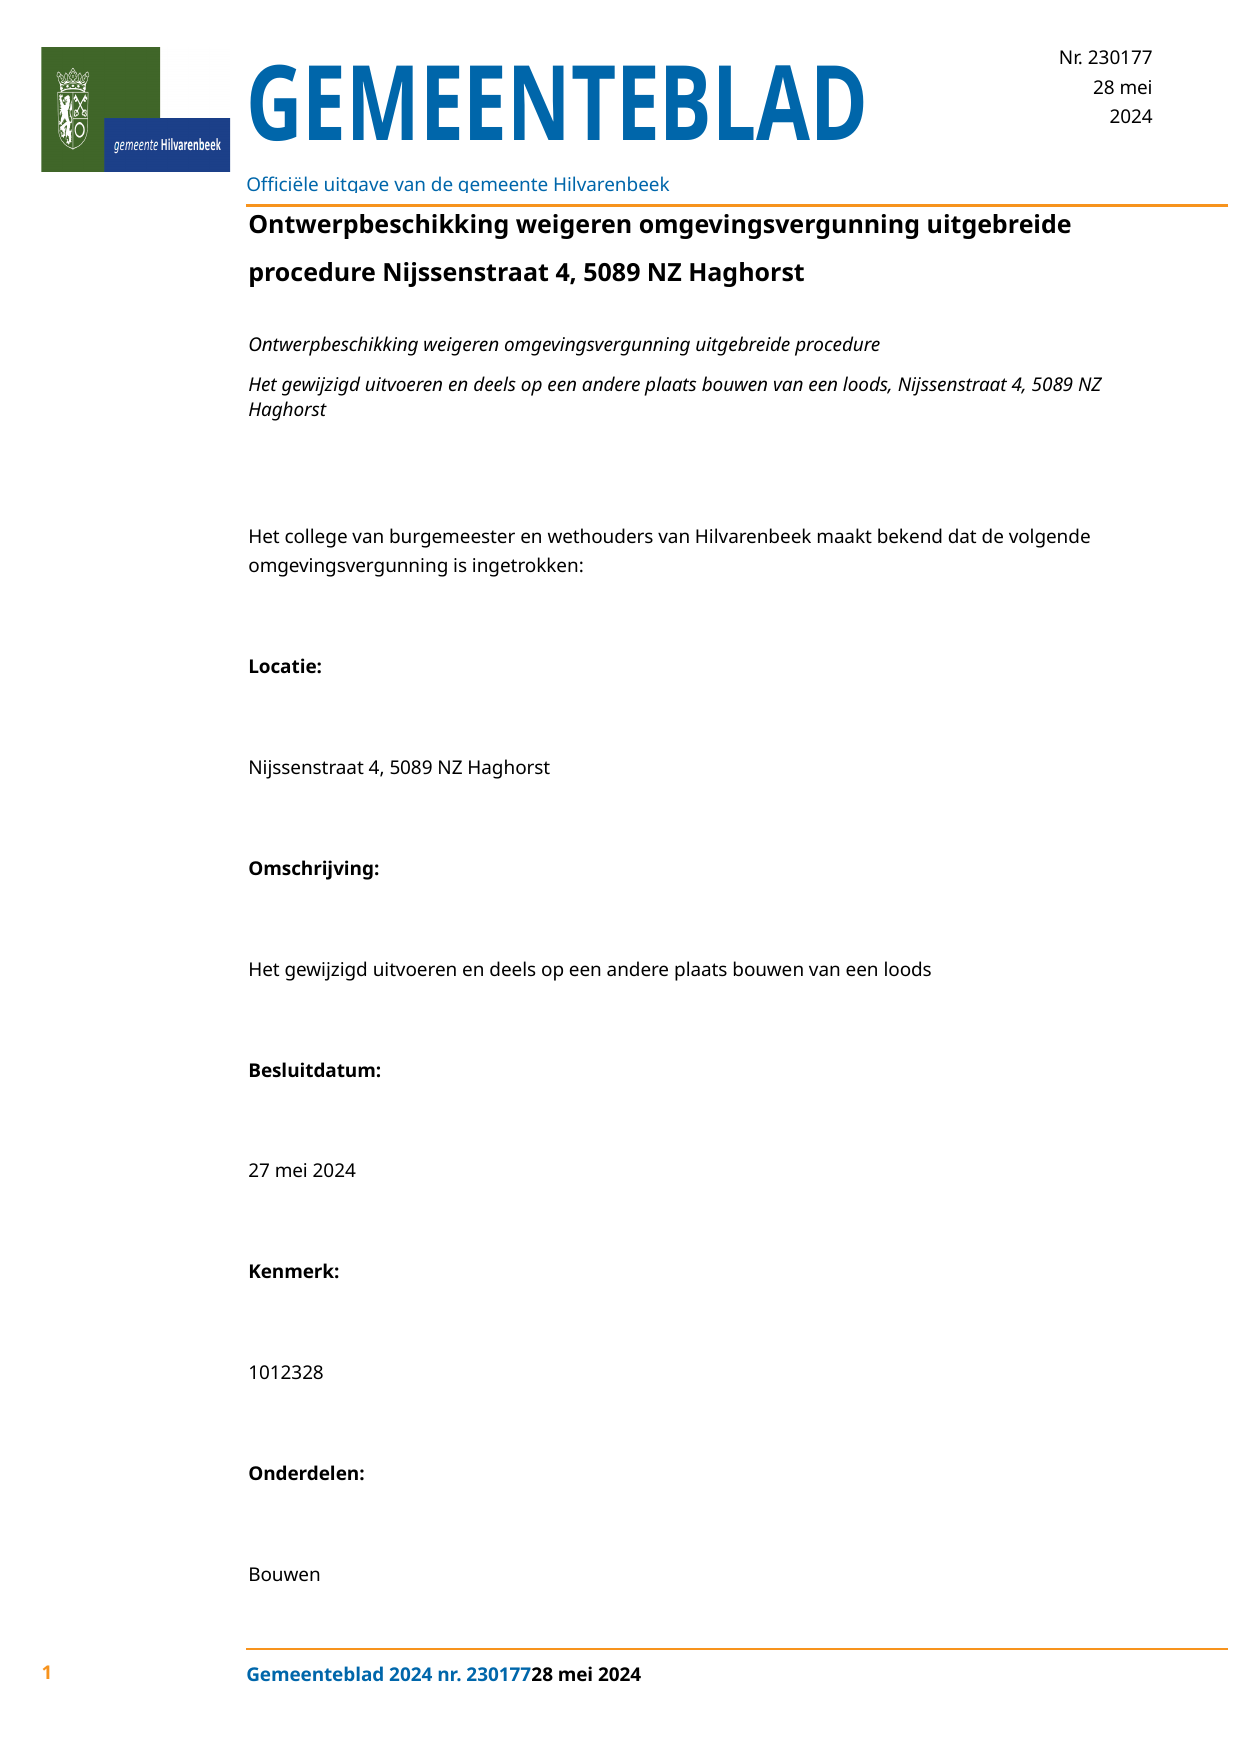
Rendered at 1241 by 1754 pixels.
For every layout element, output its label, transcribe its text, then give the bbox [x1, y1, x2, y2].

text Het gewijzigd uitvoeren en deels op een andere plaats bouwen van een loods [248, 956, 1152, 982]
text 27 mei 2024 [248, 1158, 1152, 1183]
text Nijssenstraat 4, 5089 NZ Haghorst [248, 754, 1152, 780]
text Het college van burgemeester en wethouders van Hilvarenbeek maakt bekend dat de volgende omgevingsvergunning is ingetrokken: [248, 523, 1152, 578]
text 1012328 [248, 1359, 1152, 1385]
text Onderdelen: [248, 1460, 1152, 1486]
text Bouwen [248, 1561, 1152, 1587]
text Locatie: [248, 653, 1152, 679]
text Kenmerk: [248, 1258, 1152, 1284]
text Ontwerpbeschikking weigeren omgevingsvergunning uitgebreide procedure [248, 331, 1152, 357]
text Ontwerpbeschikking weigeren omgevingsvergunning uitgebreide procedure Nijssenstraat 4, 5089 NZ Haghorst [248, 207, 1152, 288]
text Besluitdatum: [248, 1057, 1152, 1082]
text Omschrijving: [248, 855, 1152, 881]
text Het gewijzigd uitvoeren en deels op een andere plaats bouwen van een loods, Nijssenstraat 4, 5089 NZ Haghorst [248, 371, 1152, 422]
picture [41, 47, 231, 172]
